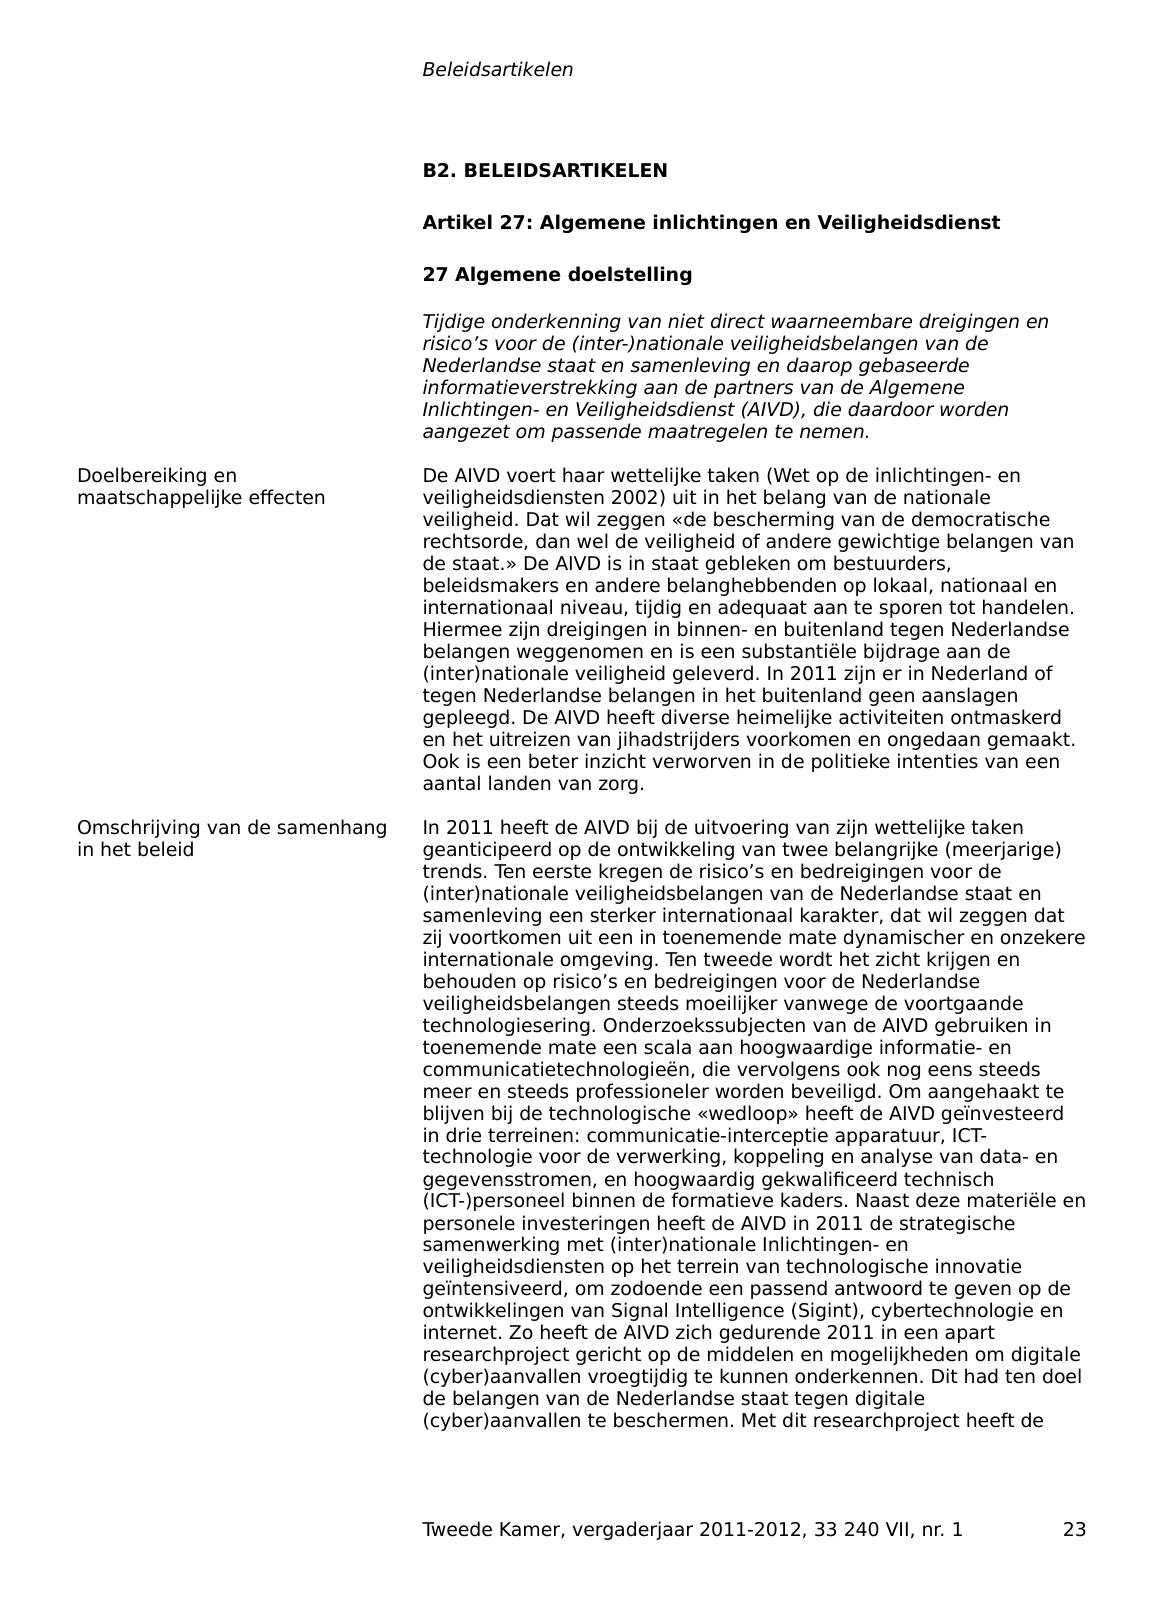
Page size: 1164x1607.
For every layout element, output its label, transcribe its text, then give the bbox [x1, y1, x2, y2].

subtitle Artikel 27: Algemene inlichtingen en Veiligheidsdienst [422, 212, 1087, 234]
text Tijdige onderkenning van niet direct waarneembare dreigingen en risico’s voor de (inter-)nationale veiligheidsbelangen van de Nederlandse staat en samenleving en daarop gebaseerde informatieverstrekking aan de partners van de Algemene Inlichtingen- en Veiligheidsdienst (AIVD), die daardoor worden aangezet om passende maatregelen te nemen. [422, 311, 1087, 443]
text Doelbereiking en maatschappelijke effecten [77, 465, 399, 509]
subtitle 27 Algemene doelstelling [422, 264, 1087, 286]
text Omschrijving van de samenhang in het beleid [77, 817, 399, 861]
subtitle B2. BELEIDSARTIKELEN [422, 160, 1087, 182]
text In 2011 heeft de AIVD bij de uitvoering van zijn wettelijke taken geanticipeerd op de ontwikkeling van twee belangrijke (meerjarige) trends. Ten eerste kregen de risico’s en bedreigingen voor de (inter)nationale veiligheidsbelangen van de Nederlandse staat en samenleving een sterker internationaal karakter, dat wil zeggen dat zij voortkomen uit een in toenemende mate dynamischer en onzekere internationale omgeving. Ten tweede wordt het zicht krijgen en behouden op risico’s en bedreigingen voor de Nederlandse veiligheidsbelangen steeds moeilijker vanwege de voortgaande technologiesering. Onderzoekssubjecten van de AIVD gebruiken in toenemende mate een scala aan hoogwaardige informatie- en communicatietechnologieën, die vervolgens ook nog eens steeds meer en steeds professioneler worden beveiligd. Om aangehaakt te blijven bij de technologische «wedloop» heeft de AIVD geïnvesteerd in drie terreinen: communicatie-interceptie apparatuur, ICT-technologie voor de verwerking, koppeling en analyse van data- en gegevensstromen, en hoogwaardig gekwalificeerd technisch (ICT-)personeel binnen de formatieve kaders. Naast deze materiële en personele investeringen heeft de AIVD in 2011 de strategische samenwerking met (inter)nationale Inlichtingen- en veiligheidsdiensten op het terrein van technologische innovatie geïntensiveerd, om zodoende een passend antwoord te geven op de ontwikkelingen van Signal Intelligence (Sigint), cybertechnologie en internet. Zo heeft de AIVD zich gedurende 2011 in een apart researchproject gericht op de middelen en mogelijkheden om digitale (cyber)aanvallen vroegtijdig te kunnen onderkennen. Dit had ten doel de belangen van de Nederlandse staat tegen digitale (cyber)aanvallen te beschermen. Met dit researchproject heeft de [422, 817, 1087, 1432]
text De AIVD voert haar wettelijke taken (Wet op de inlichtingen- en veiligheidsdiensten 2002) uit in het belang van de nationale veiligheid. Dat wil zeggen «de bescherming van de democratische rechtsorde, dan wel de veiligheid of andere gewichtige belangen van de staat.» De AIVD is in staat gebleken om bestuurders, beleidsmakers en andere belanghebbenden op lokaal, nationaal en internationaal niveau, tijdig en adequaat aan te sporen tot handelen. Hiermee zijn dreigingen in binnen- en buitenland tegen Nederlandse belangen weggenomen en is een substantiële bijdrage aan de (inter)nationale veiligheid geleverd. In 2011 zijn er in Nederland of tegen Nederlandse belangen in het buitenland geen aanslagen gepleegd. De AIVD heeft diverse heimelijke activiteiten ontmaskerd en het uitreizen van jihadstrijders voorkomen en ongedaan gemaakt. Ook is een beter inzicht verworven in de politieke intenties van een aantal landen van zorg. [422, 465, 1087, 794]
